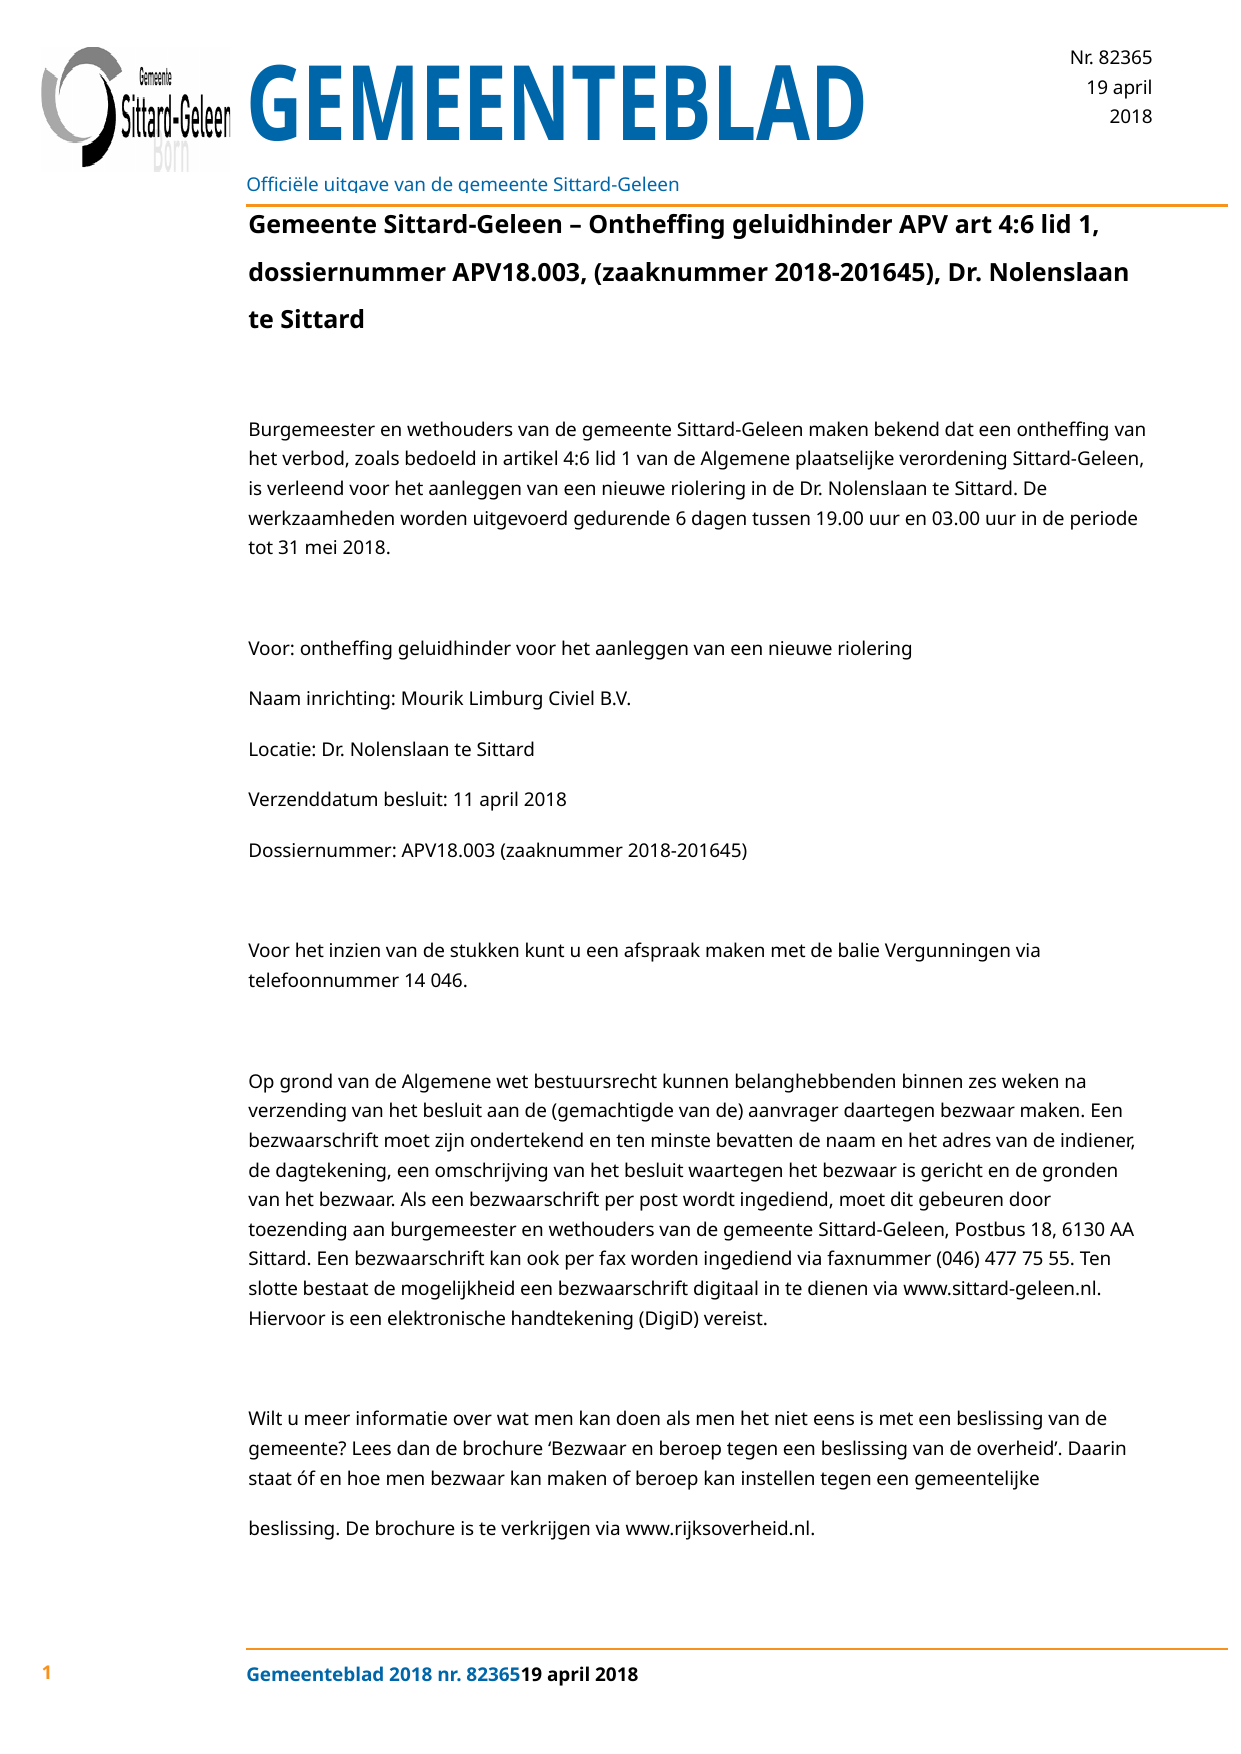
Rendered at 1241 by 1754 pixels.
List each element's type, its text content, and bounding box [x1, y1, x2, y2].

text Naam inrichting: Mourik Limburg Civiel B.V. [248, 686, 1152, 711]
text Voor het inzien van de stukken kunt u een afspraak maken met de balie Vergunningen via telefoonnummer 14 046. [248, 938, 1152, 993]
text Op grond van de Algemene wet bestuursrecht kunnen belanghebbenden binnen zes weken na verzending van het besluit aan de (gemachtigde van de) aanvrager daartegen bezwaar maken. Een bezwaarschrift moet zijn ondertekend en ten minste bevatten de naam en het adres van de indiener, de dagtekening, een omschrijving van het besluit waartegen het bezwaar is gericht en de gronden van het bezwaar. Als een bezwaarschrift per post wordt ingediend, moet dit gebeuren door toezending aan burgemeester en wethouders van de gemeente Sittard-Geleen, Postbus 18, 6130 AA Sittard. Een bezwaarschrift kan ook per fax worden ingediend via faxnummer (046) 477 75 55. Ten slotte bestaat de mogelijkheid een bezwaarschrift digitaal in te dienen via www.sittard-geleen.nl. Hiervoor is een elektronische handtekening (DigiD) vereist. [248, 1068, 1152, 1330]
text Wilt u meer informatie over wat men kan doen als men het niet eens is met een beslissing van de gemeente? Lees dan de brochure ‘Bezwaar en beroep tegen een beslissing van de overheid’. Daarin staat óf en hoe men bezwaar kan maken of beroep kan instellen tegen een gemeentelijke [248, 1406, 1152, 1490]
text Dossiernummer: APV18.003 (zaaknummer 2018-201645) [248, 837, 1152, 862]
text Verzenddatum besluit: 11 april 2018 [248, 786, 1152, 812]
text Burgemeester en wethouders van de gemeente Sittard-Geleen maken bekend dat een ontheffing van het verbod, zoals bedoeld in artikel 4:6 lid 1 van de Algemene plaatselijke verordening Sittard-Geleen, is verleend voor het aanleggen van een nieuwe riolering in de Dr. Nolenslaan te Sittard. De werkzaamheden worden uitgevoerd gedurende 6 dagen tussen 19.00 uur en 03.00 uur in de periode tot 31 mei 2018. [248, 416, 1152, 560]
text Locatie: Dr. Nolenslaan te Sittard [248, 736, 1152, 762]
picture [41, 47, 231, 172]
text beslissing. De brochure is te verkrijgen via www.rijksoverheid.nl. [248, 1515, 1152, 1541]
text Gemeente Sittard-Geleen – Ontheffing geluidhinder APV art 4:6 lid 1, dossiernummer APV18.003, (zaaknummer 2018-201645), Dr. Nolenslaan te Sittard [248, 207, 1152, 336]
text Voor: ontheffing geluidhinder voor het aanleggen van een nieuwe riolering [248, 635, 1152, 661]
